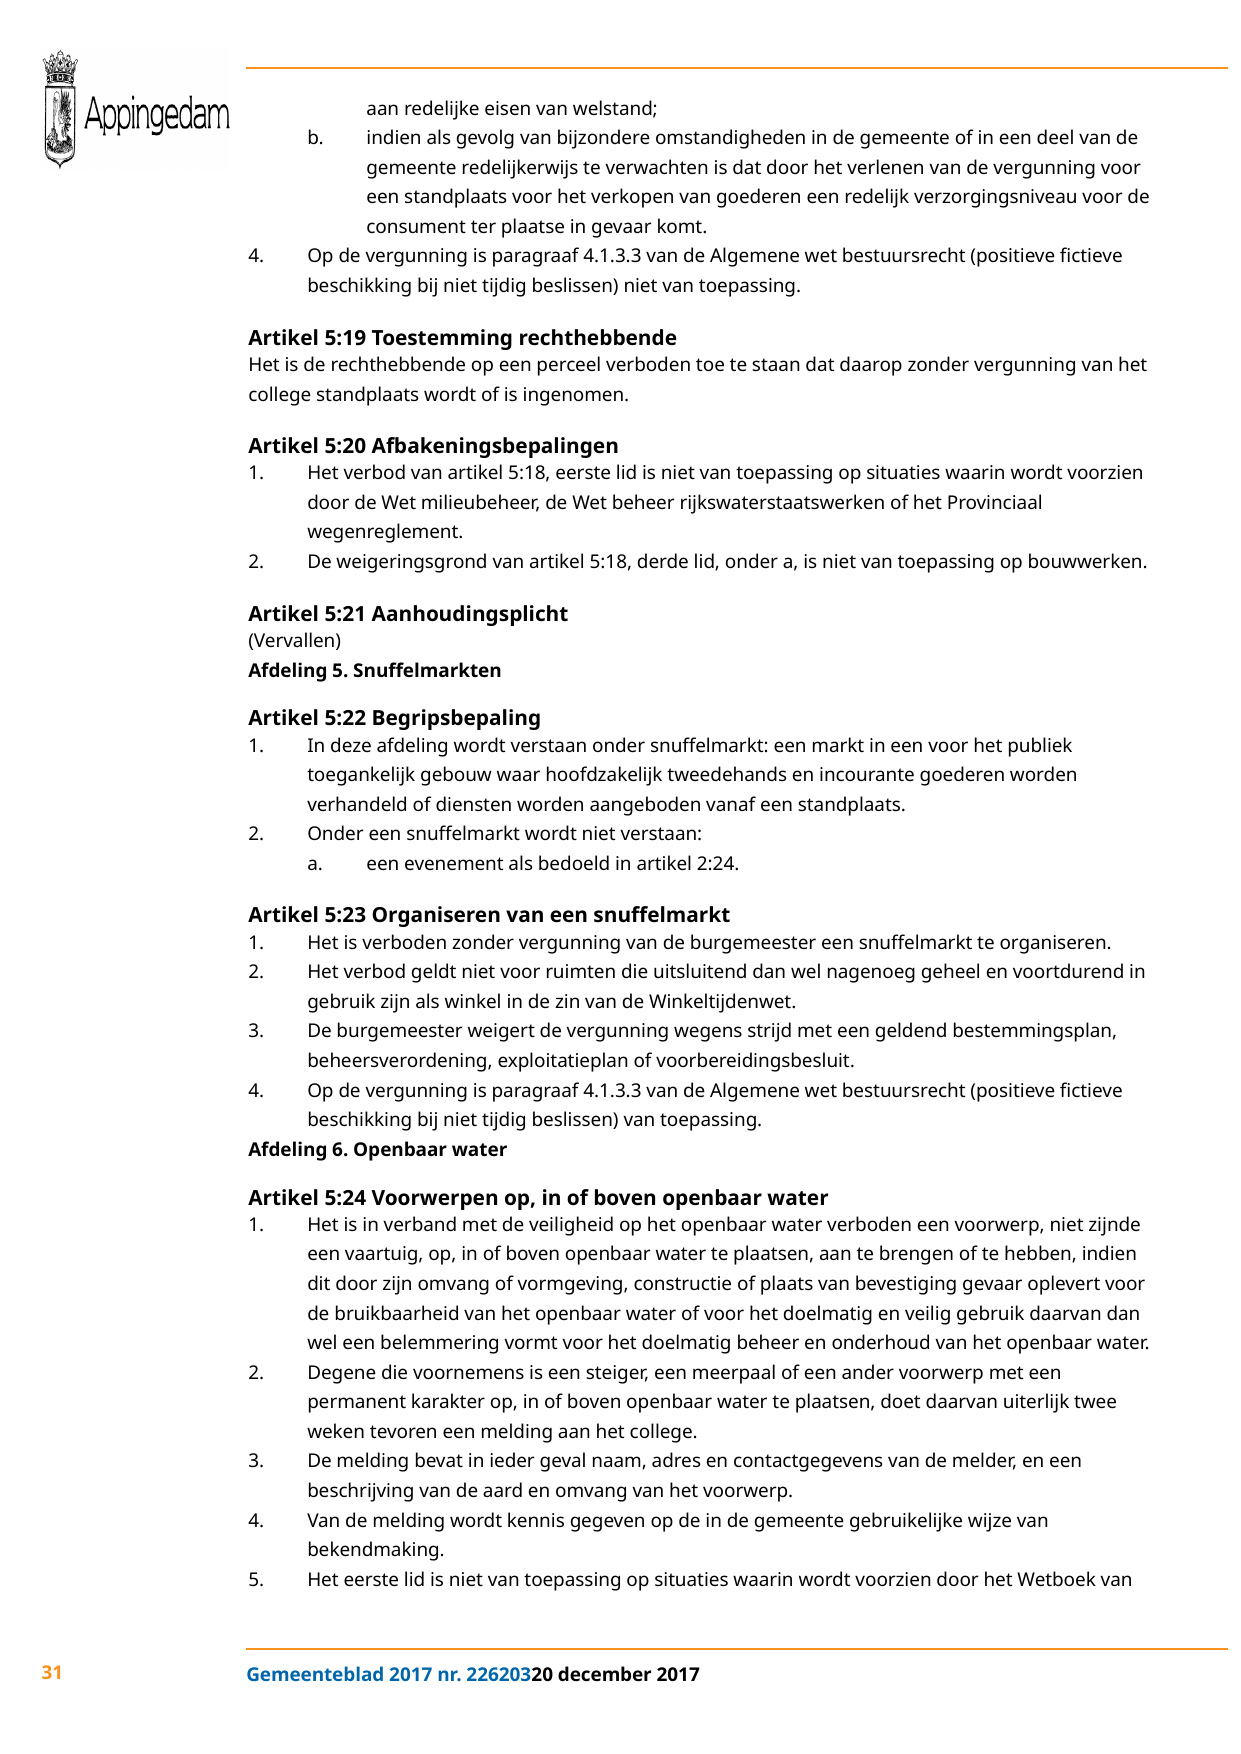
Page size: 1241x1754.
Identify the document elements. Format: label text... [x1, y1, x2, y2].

list Het is in verband met de veiligheid op het openbaar water verboden een voorwerp, niet zijnde een vaartuig, op, in of boven openbaar water te plaatsen, aan te brengen of te hebben, indien dit door zijn omvang of vormgeving, constructie of plaats van bevestiging gevaar oplevert voor de bruikbaarheid van het openbaar water of voor het doelmatig en veilig gebruik daarvan dan wel een belemmering vormt voor het doelmatig beheer en onderhoud van het openbaar water. [248, 1211, 1152, 1355]
list Op de vergunning is paragraaf 4.1.3.3 van de Algemene wet bestuursrecht (positieve fictieve beschikking bij niet tijdig beslissen) van toepassing. [248, 1077, 1152, 1132]
text Artikel 5:20 Afbakeningsbepalingen [248, 431, 1152, 459]
list indien als gevolg van bijzondere omstandigheden in de gemeente of in een deel van de gemeente redelijkerwijs te verwachten is dat door het verlenen van de vergunning voor een standplaats voor het verkopen van goederen een redelijk verzorgingsniveau voor de consument ter plaatse in gevaar komt. [307, 124, 1152, 239]
list Van de melding wordt kennis gegeven op de in de gemeente gebruikelijke wijze van bekendmaking. [248, 1507, 1152, 1562]
text Artikel 5:19 Toestemming rechthebbende [248, 323, 1152, 351]
list Op de vergunning is paragraaf 4.1.3.3 van de Algemene wet bestuursrecht (positieve fictieve beschikking bij niet tijdig beslissen) niet van toepassing. [248, 243, 1152, 298]
text Artikel 5:23 Organiseren van een snuffelmarkt [248, 901, 1152, 929]
list Onder een snuffelmarkt wordt niet verstaan: [248, 821, 1152, 846]
list Het eerste lid is niet van toepassing op situaties waarin wordt voorzien door het Wetboek van [248, 1566, 1152, 1592]
text Artikel 5:22 Begripsbepaling [248, 703, 1152, 732]
list Het verbod geldt niet voor ruimten die uitsluitend dan wel nagenoeg geheel en voortdurend in gebruik zijn als winkel in de zin van de Winkeltijdenwet. [248, 958, 1152, 1014]
text (Vervallen) [248, 627, 1152, 653]
list De weigeringsgrond van artikel 5:18, derde lid, onder a, is niet van toepassing op bouwwerken. [248, 548, 1152, 574]
list Degene die voornemens is een steiger, een meerpaal of een ander voorwerp met een permanent karakter op, in of boven openbaar water te plaatsen, doet daarvan uiterlijk twee weken tevoren een melding aan het college. [248, 1359, 1152, 1444]
list Het verbod van artikel 5:18, eerste lid is niet van toepassing op situaties waarin wordt voorzien door de Wet milieubeheer, de Wet beheer rijkswaterstaatswerken of het Provinciaal wegenreglement. [248, 459, 1152, 544]
list aan redelijke eisen van welstand; [307, 95, 1152, 121]
picture [41, 47, 231, 172]
list Het is verboden zonder vergunning van de burgemeester een snuffelmarkt te organiseren. [248, 929, 1152, 955]
text Artikel 5:24 Voorwerpen op, in of boven openbaar water [248, 1183, 1152, 1211]
text Afdeling 5. Snuffelmarkten [248, 657, 1152, 682]
list een evenement als bedoeld in artikel 2:24. [307, 850, 1152, 876]
list De melding bevat in ieder geval naam, adres en contactgegevens van de melder, en een beschrijving van de aard en omvang van het voorwerp. [248, 1448, 1152, 1503]
text Artikel 5:21 Aanhoudingsplicht [248, 599, 1152, 627]
text Afdeling 6. Openbaar water [248, 1136, 1152, 1162]
list De burgemeester weigert de vergunning wegens strijd met een geldend bestemmingsplan, beheersverordening, exploitatieplan of voorbereidingsbesluit. [248, 1018, 1152, 1073]
list In deze afdeling wordt verstaan onder snuffelmarkt: een markt in een voor het publiek toegankelijk gebouw waar hoofdzakelijk tweedehands en incourante goederen worden verhandeld of diensten worden aangeboden vanaf een standplaats. [248, 732, 1152, 817]
text Het is de rechthebbende op een perceel verboden toe te staan dat daarop zonder vergunning van het college standplaats wordt of is ingenomen. [248, 351, 1152, 406]
